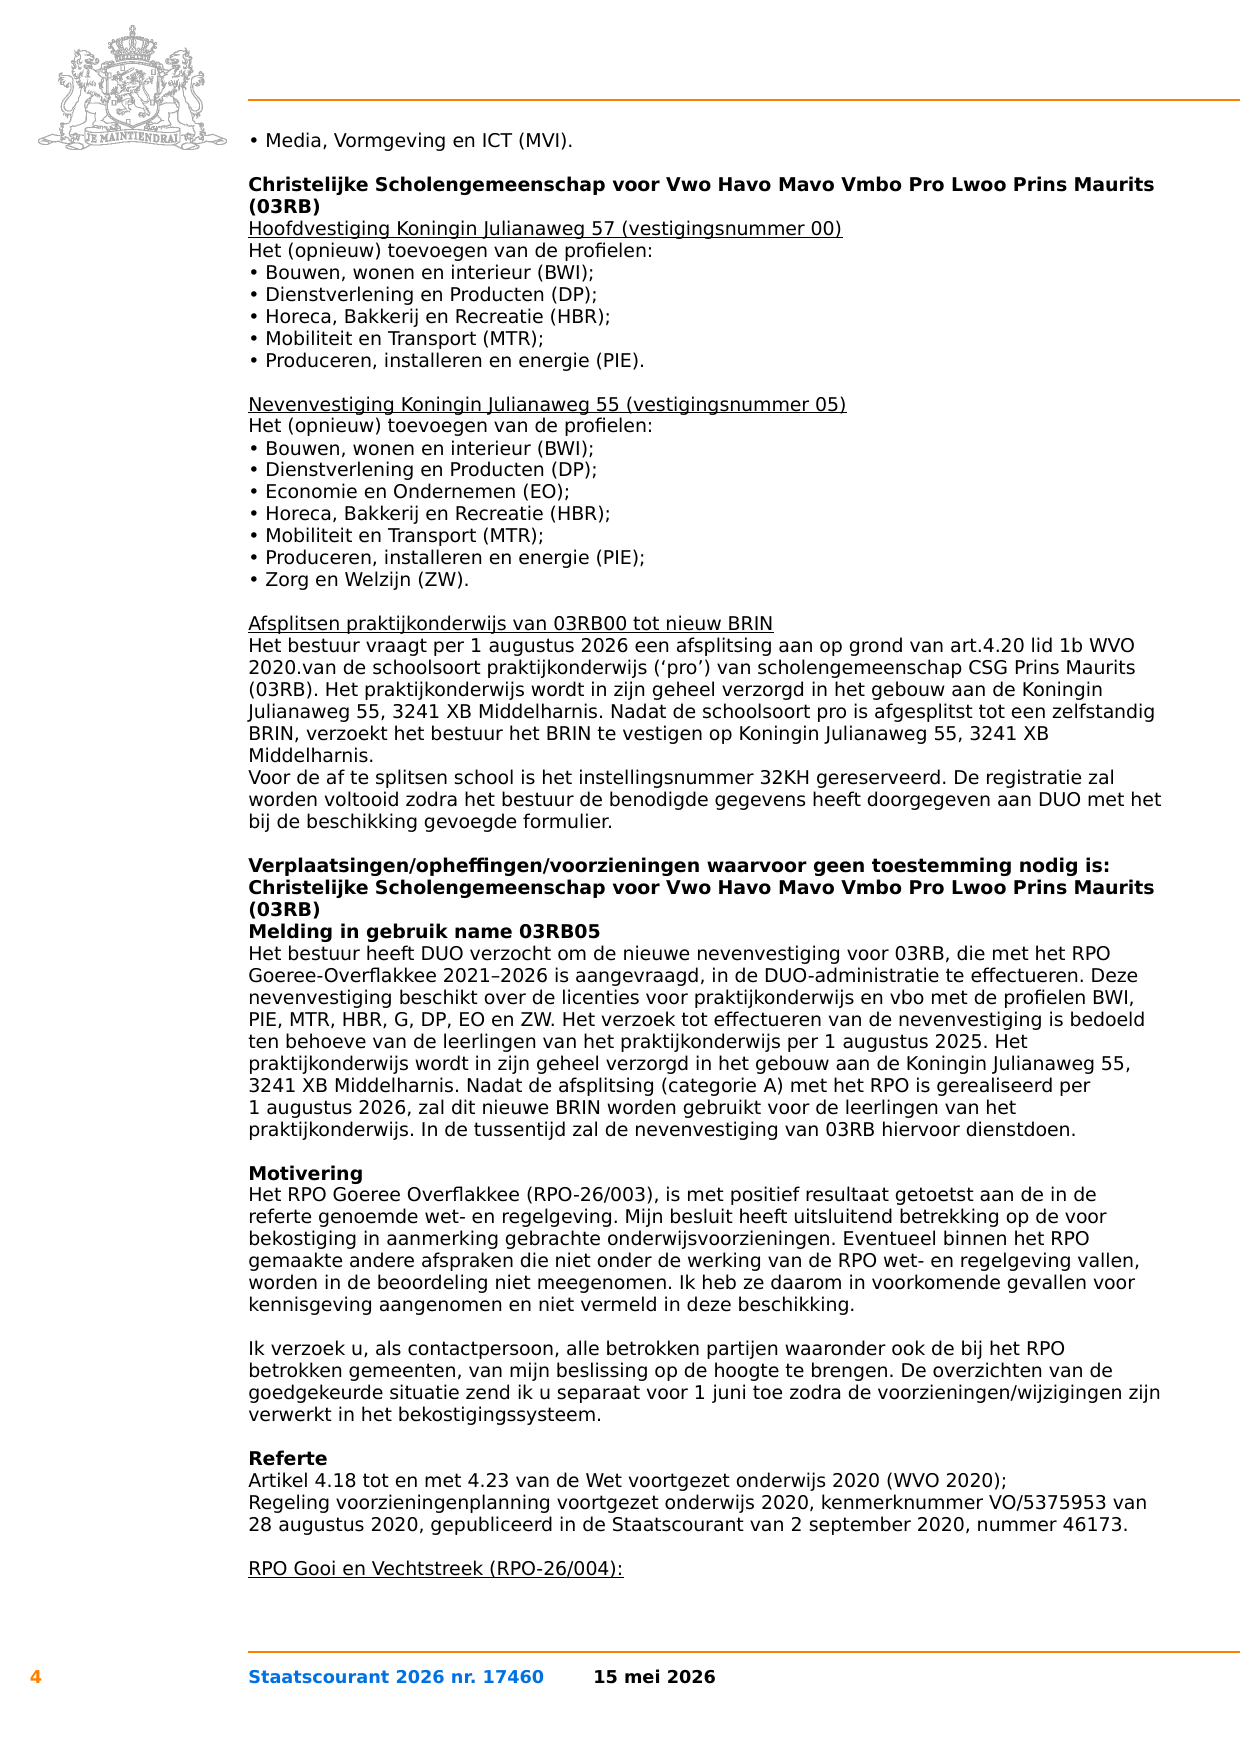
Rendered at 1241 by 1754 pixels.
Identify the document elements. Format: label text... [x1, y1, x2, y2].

text Artikel 4.18 tot en met 4.23 van de Wet voortgezet onderwijs 2020 (WVO 2020); [248, 1470, 1163, 1492]
text • Produceren, installeren en energie (PIE). [248, 349, 1163, 372]
picture [38, 25, 227, 150]
text Verplaatsingen/opheffingen/voorzieningen waarvoor geen toestemming nodig is: [248, 855, 1163, 877]
text • Zorg en Welzijn (ZW). [248, 569, 1163, 591]
text • Mobiliteit en Transport (MTR); [248, 328, 1163, 349]
text Voor de af te splitsen school is het instellingsnummer 32KH gereserveerd. De registratie zal worden voltooid zodra het bestuur de benodigde gegevens heeft doorgegeven aan DUO met het bij de beschikking gevoegde formulier. [248, 767, 1163, 833]
text Christelijke Scholengemeenschap voor Vwo Havo Mavo Vmbo Pro Lwoo Prins Maurits (03RB) [248, 877, 1163, 921]
text Motivering [248, 1162, 1163, 1184]
text • Bouwen, wonen en interieur (BWI); [248, 437, 1163, 459]
text Christelijke Scholengemeenschap voor Vwo Havo Mavo Vmbo Pro Lwoo Prins Maurits (03RB) [248, 174, 1163, 218]
text Referte [248, 1448, 1163, 1470]
text Afsplitsen praktijkonderwijs van 03RB00 tot nieuw BRIN [248, 613, 1163, 635]
text • Bouwen, wonen en interieur (BWI); [248, 262, 1163, 284]
text • Media, Vormgeving en ICT (MVI). [248, 130, 1163, 152]
text Het RPO Goeree Overflakkee (RPO-26/003), is met positief resultaat getoetst aan de in de referte genoemde wet- en regelgeving. Mijn besluit heeft uitsluitend betrekking op de voor bekostiging in aanmerking gebrachte onderwijsvoorzieningen. Eventueel binnen het RPO gemaakte andere afspraken die niet onder de werking van de RPO wet- en regelgeving vallen, worden in de beoordeling niet meegenomen. Ik heb ze daarom in voorkomende gevallen voor kennisgeving aangenomen en niet vermeld in deze beschikking. [248, 1184, 1163, 1316]
text Het bestuur heeft DUO verzocht om de nieuwe nevenvestiging voor 03RB, die met het RPO Goeree-Overflakkee 2021–2026 is aangevraagd, in de DUO-administratie te effectueren. Deze nevenvestiging beschikt over de licenties voor praktijkonderwijs en vbo met de profielen BWI, PIE, MTR, HBR, G, DP, EO en ZW. Het verzoek tot effectueren van de nevenvestiging is bedoeld ten behoeve van de leerlingen van het praktijkonderwijs per 1 augustus 2025. Het praktijkonderwijs wordt in zijn geheel verzorgd in het gebouw aan de Koningin Julianaweg 55, 3241 XB Middelharnis. Nadat de afsplitsing (categorie A) met het RPO is gerealiseerd per 1 augustus 2026, zal dit nieuwe BRIN worden gebruikt voor de leerlingen van het praktijkonderwijs. In de tussentijd zal de nevenvestiging van 03RB hiervoor dienstdoen. [248, 943, 1163, 1141]
text • Dienstverlening en Producten (DP); [248, 284, 1163, 306]
text Ik verzoek u, als contactpersoon, alle betrokken partijen waaronder ook de bij het RPO betrokken gemeenten, van mijn beslissing op de hoogte te brengen. De overzichten van de goedgekeurde situatie zend ik u separaat voor 1 juni toe zodra de voorzieningen/wijzigingen zijn verwerkt in het bekostigingssysteem. [248, 1338, 1163, 1426]
text • Horeca, Bakkerij en Recreatie (HBR); [248, 306, 1163, 328]
text Het (opnieuw) toevoegen van de profielen: [248, 240, 1163, 262]
text Melding in gebruik name 03RB05 [248, 921, 1163, 943]
text • Produceren, installeren en energie (PIE); [248, 547, 1163, 569]
text RPO Gooi en Vechtstreek (RPO-26/004): [248, 1558, 1163, 1580]
text • Mobiliteit en Transport (MTR); [248, 525, 1163, 547]
text Hoofdvestiging Koningin Julianaweg 57 (vestigingsnummer 00) [248, 218, 1163, 240]
text • Dienstverlening en Producten (DP); [248, 459, 1163, 481]
text Het bestuur vraagt per 1 augustus 2026 een afsplitsing aan op grond van art.4.20 lid 1b WVO 2020.van de schoolsoort praktijkonderwijs (‘pro’) van scholengemeenschap CSG Prins Maurits (03RB). Het praktijkonderwijs wordt in zijn geheel verzorgd in het gebouw aan de Koningin Julianaweg 55, 3241 XB Middelharnis. Nadat de schoolsoort pro is afgesplitst tot een zelfstandig BRIN, verzoekt het bestuur het BRIN te vestigen op Koningin Julianaweg 55, 3241 XB Middelharnis. [248, 635, 1163, 767]
text Het (opnieuw) toevoegen van de profielen: [248, 415, 1163, 437]
text Nevenvestiging Koningin Julianaweg 55 (vestigingsnummer 05) [248, 393, 1163, 415]
text • Economie en Ondernemen (EO); [248, 481, 1163, 503]
text • Horeca, Bakkerij en Recreatie (HBR); [248, 503, 1163, 525]
text Regeling voorzieningenplanning voortgezet onderwijs 2020, kenmerknummer VO/5375953 van 28 augustus 2020, gepubliceerd in de Staatscourant van 2 september 2020, nummer 46173. [248, 1492, 1163, 1536]
